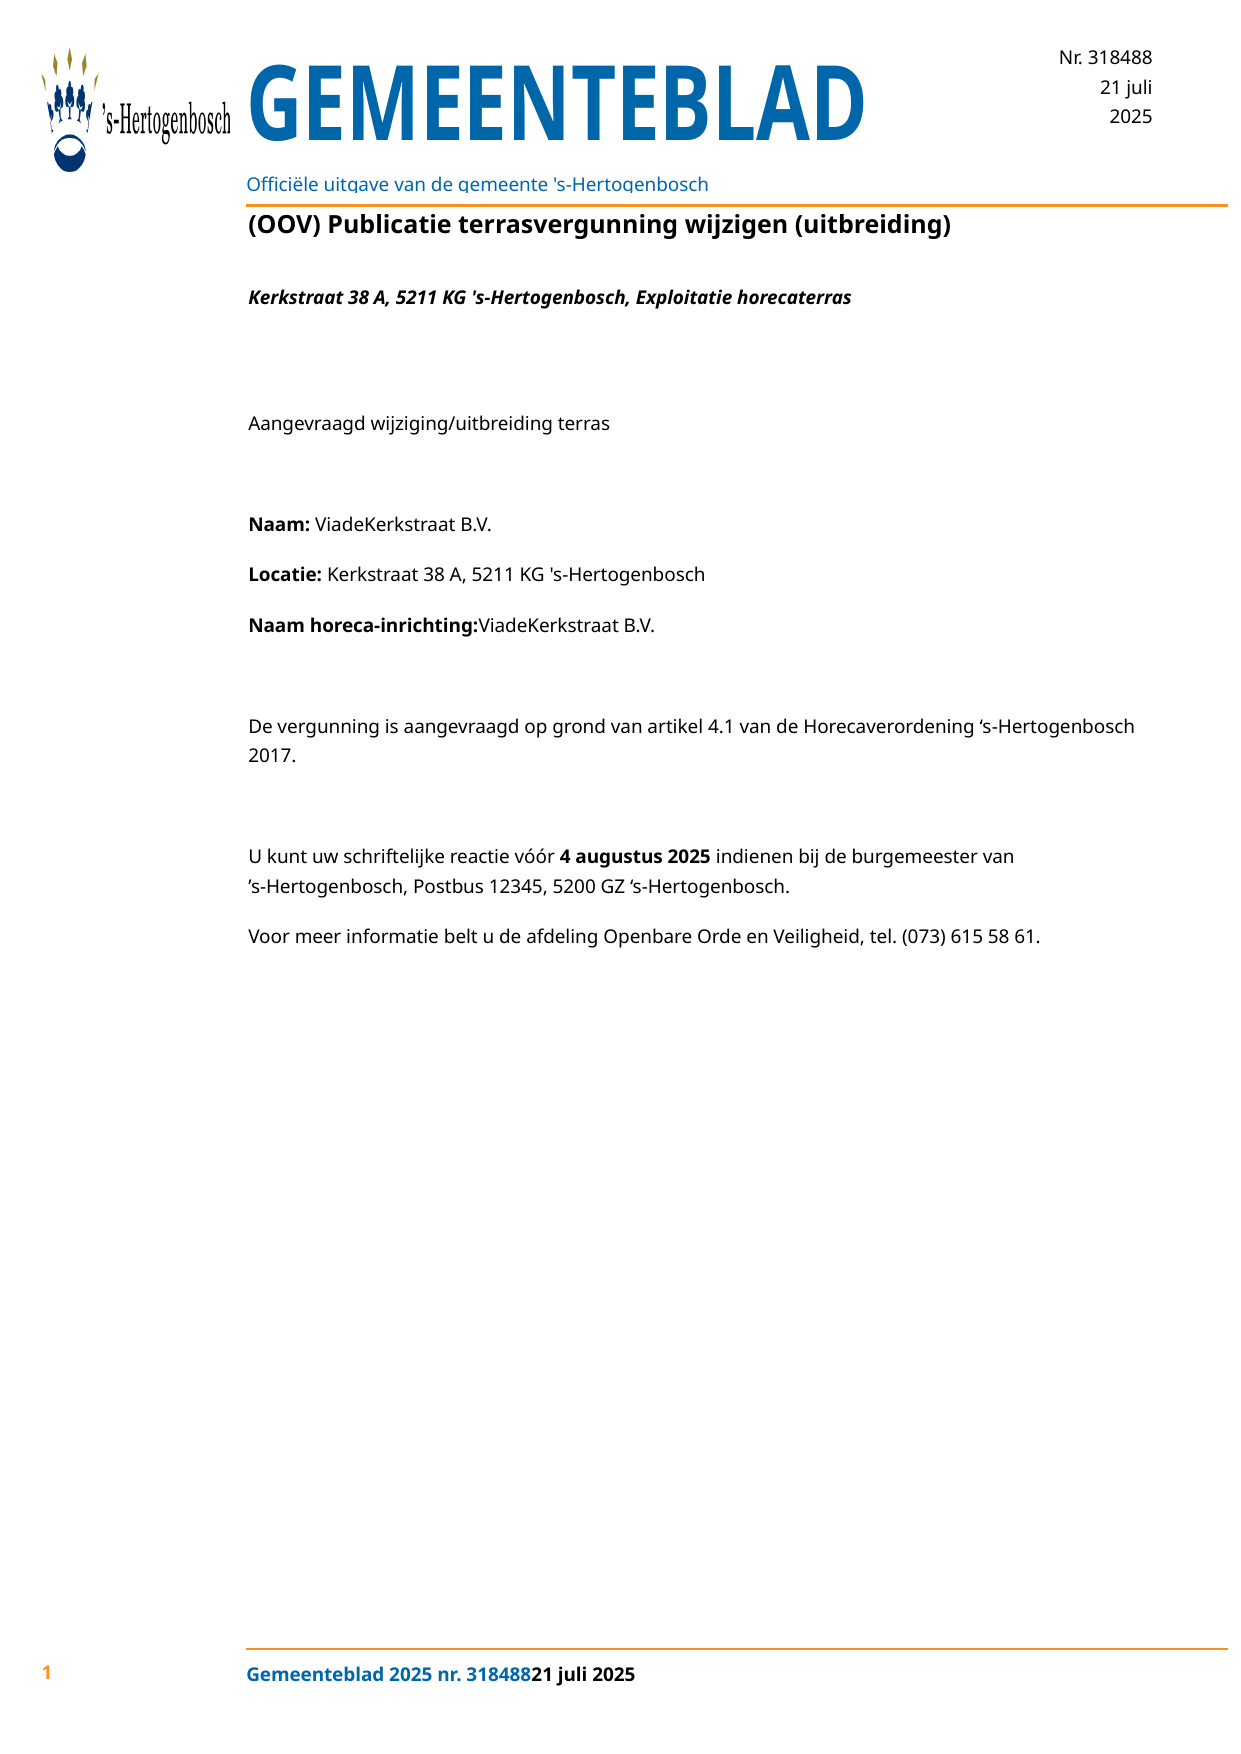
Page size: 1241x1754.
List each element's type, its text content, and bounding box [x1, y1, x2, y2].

text De vergunning is aangevraagd op grond van artikel 4.1 van de Horecaverordening ‘s‑Hertogenbosch 2017. [248, 713, 1152, 768]
text U kunt uw schriftelijke reactie vóór 4 augustus 2025 indienen bij de burgemeester van ’s‑Hertogenbosch, Postbus 12345, 5200 GZ ‘s-Hertogenbosch. [248, 843, 1152, 899]
text Naam horeca-inrichting:ViadeKerkstraat B.V. [248, 612, 1152, 638]
text (OOV) Publicatie terrasvergunning wijzigen (uitbreiding) [248, 207, 1152, 241]
text Locatie: Kerkstraat 38 A, 5211 KG 's-Hertogenbosch [248, 562, 1152, 587]
text Naam: ViadeKerkstraat B.V. [248, 511, 1152, 537]
picture [41, 47, 231, 172]
text Aangevraagd wijziging/uitbreiding terras [248, 410, 1152, 436]
text Kerkstraat 38 A, 5211 KG 's-Hertogenbosch, Exploitatie horecaterras [248, 284, 1152, 309]
text Voor meer informatie belt u de afdeling Openbare Orde en Veiligheid, tel. (073) 615 58 61. [248, 923, 1152, 949]
